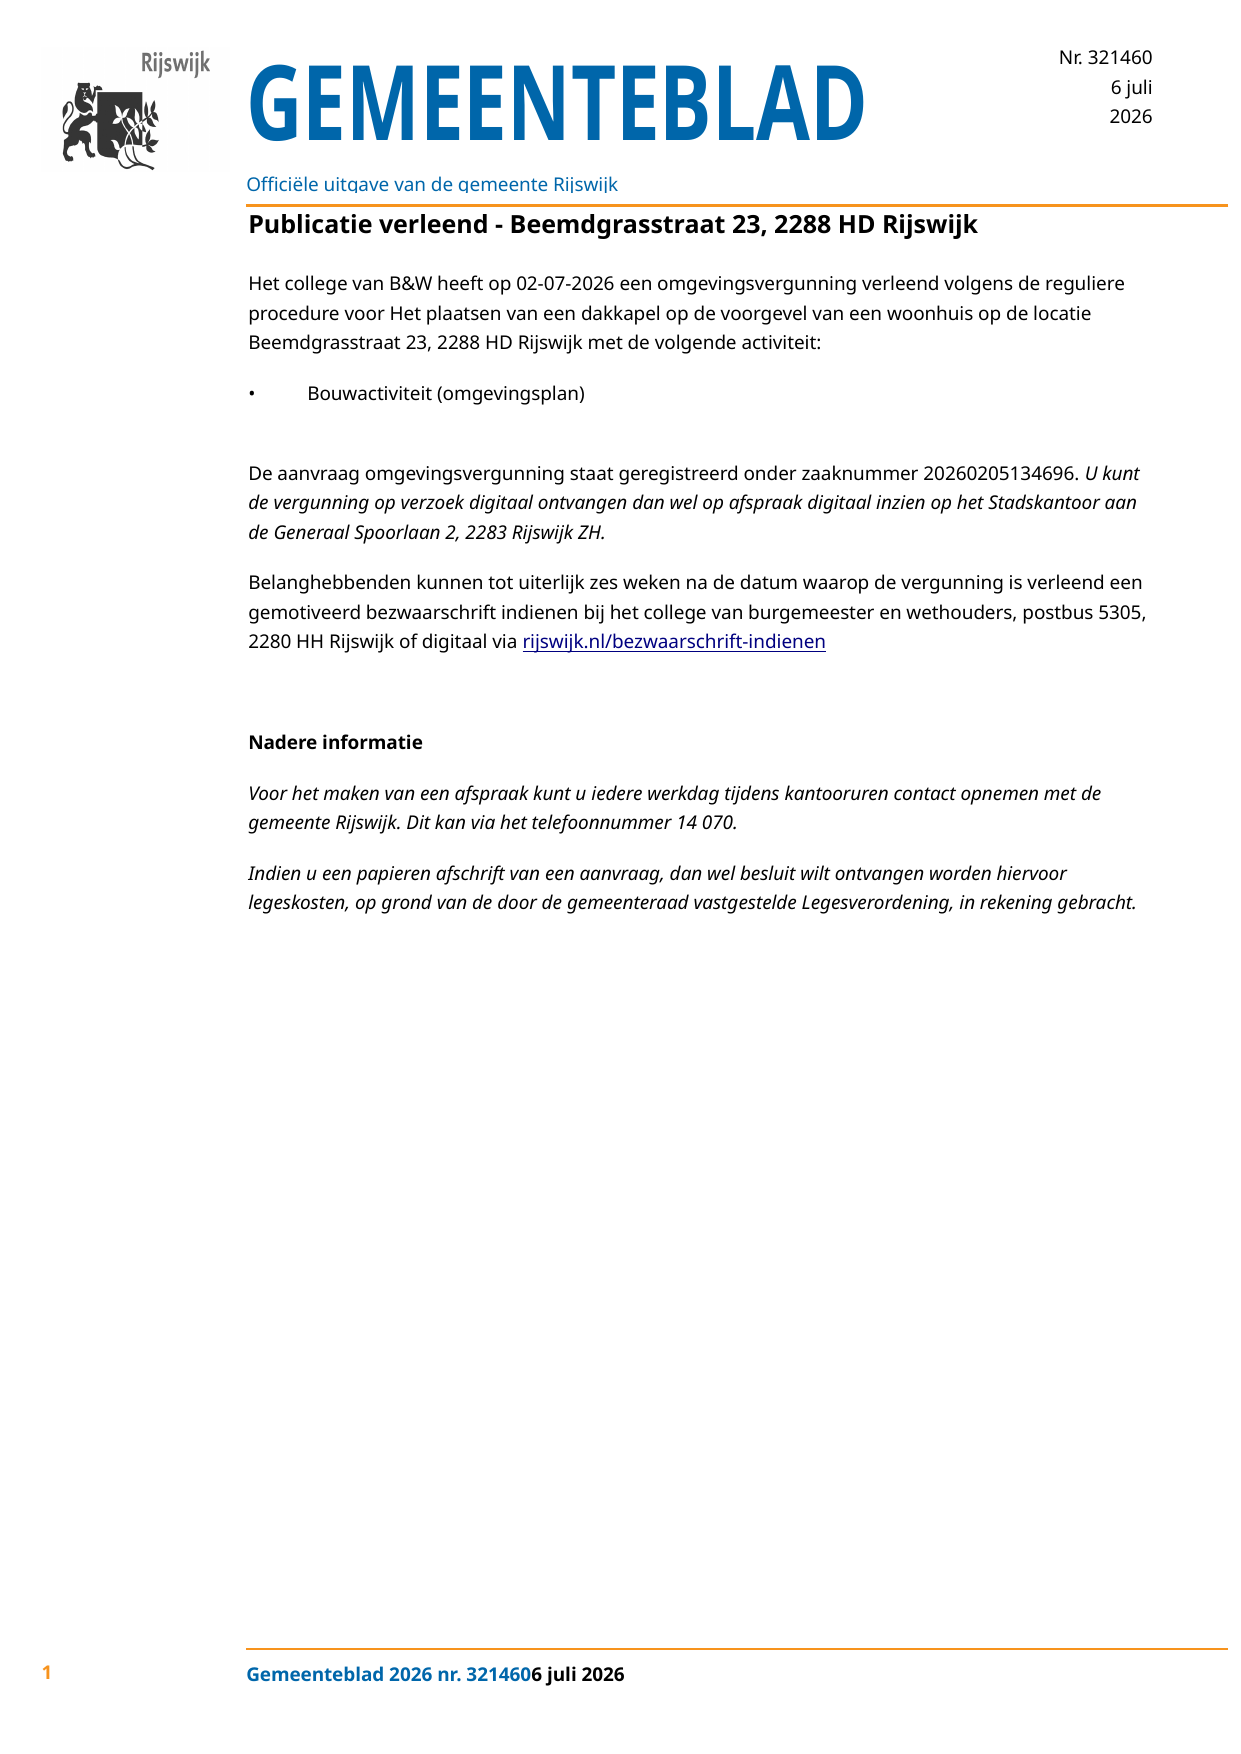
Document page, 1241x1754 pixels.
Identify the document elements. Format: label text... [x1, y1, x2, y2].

text Publicatie verleend - Beemdgrasstraat 23, 2288 HD Rijswijk [248, 207, 1152, 241]
text Belanghebbenden kunnen tot uiterlijk zes weken na de datum waarop de vergunning is verleend een gemotiveerd bezwaarschrift indienen bij het college van burgemeester en wethouders, postbus 5305, 2280 HH Rijswijk of digitaal via rijswijk.nl/bezwaarschrift-indienen [248, 569, 1152, 654]
list Bouwactiviteit (omgevingsplan) [248, 380, 1152, 406]
text De aanvraag omgevingsvergunning staat geregistreerd onder zaaknummer 20260205134696. U kunt de vergunning op verzoek digitaal ontvangen dan wel op afspraak digitaal inzien op het Stadskantoor aan de Generaal Spoorlaan 2, 2283 Rijswijk ZH. [248, 460, 1152, 545]
text Nadere informatie [248, 729, 1152, 755]
text Indien u een papieren afschrift van een aanvraag, dan wel besluit wilt ontvangen worden hiervoor legeskosten, op grond van de door de gemeenteraad vastgestelde Legesverordening, in rekening gebracht. [248, 860, 1152, 915]
text Voor het maken van een afspraak kunt u iedere werkdag tijdens kantooruren contact opnemen met de gemeente Rijswijk. Dit kan via het telefoonnummer 14 070. [248, 780, 1152, 835]
text Het college van B&W heeft op 02-07-2026 een omgevingsvergunning verleend volgens de reguliere procedure voor Het plaatsen van een dakkapel op de voorgevel van een woonhuis op de locatie Beemdgrasstraat 23, 2288 HD Rijswijk met de volgende activiteit: [248, 270, 1152, 355]
picture [41, 47, 231, 172]
